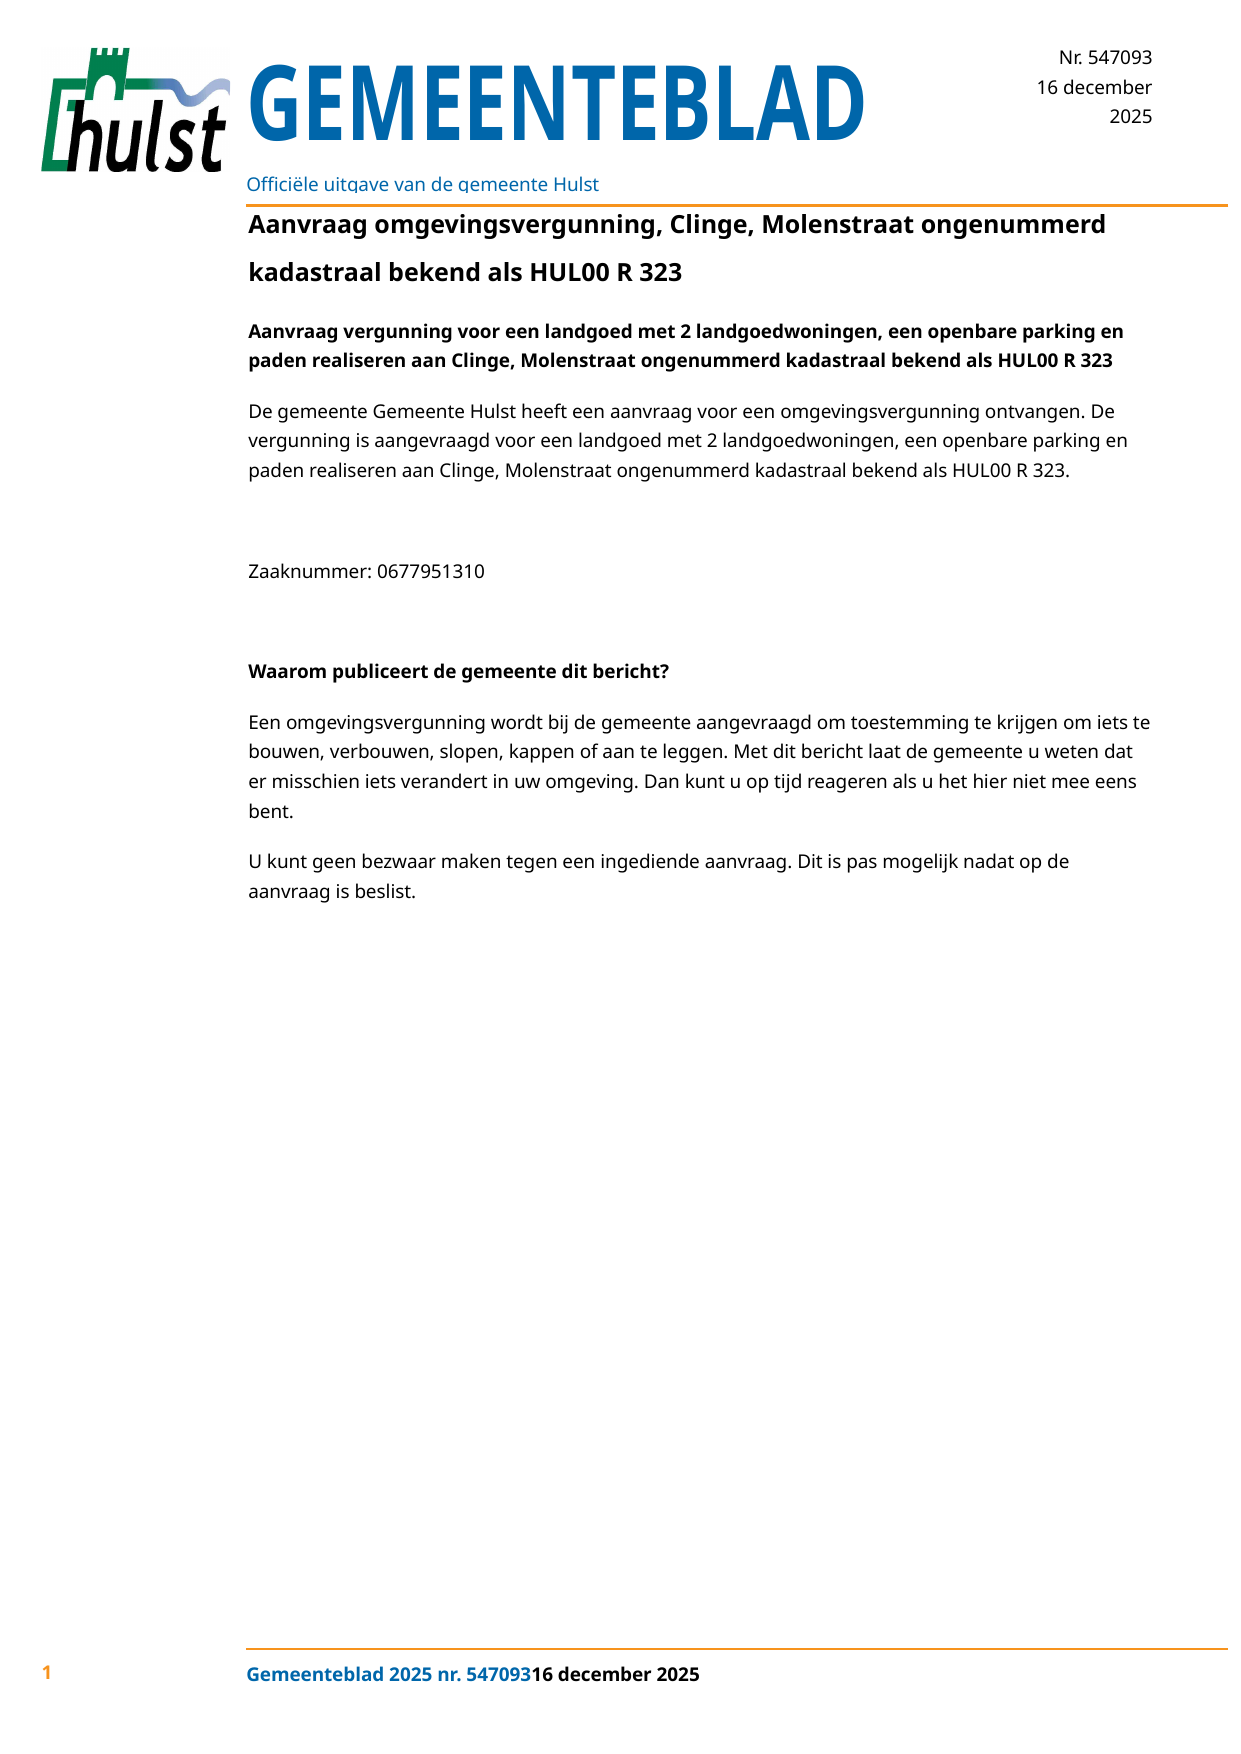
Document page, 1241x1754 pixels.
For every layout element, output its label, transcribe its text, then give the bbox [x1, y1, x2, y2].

text Aanvraag vergunning voor een landgoed met 2 landgoedwoningen, een openbare parking en paden realiseren aan Clinge, Molenstraat ongenummerd kadastraal bekend als HUL00 R 323 [248, 318, 1152, 373]
text Aanvraag omgevingsvergunning, Clinge, Molenstraat ongenummerd kadastraal bekend als HUL00 R 323 [248, 207, 1152, 288]
text Zaaknummer: 0677951310 [248, 558, 1152, 584]
text Een omgevingsvergunning wordt bij de gemeente aangevraagd om toestemming te krijgen om iets te bouwen, verbouwen, slopen, kappen of aan te leggen. Met dit bericht laat de gemeente u weten dat er misschien iets verandert in uw omgeving. Dan kunt u op tijd reageren als u het hier niet mee eens bent. [248, 709, 1152, 824]
text Waarom publiceert de gemeente dit bericht? [248, 659, 1152, 684]
picture [41, 47, 231, 172]
text U kunt geen bezwaar maken tegen een ingediende aanvraag. Dit is pas mogelijk nadat op de aanvraag is beslist. [248, 848, 1152, 904]
text De gemeente Gemeente Hulst heeft een aanvraag voor een omgevingsvergunning ontvangen. De vergunning is aangevraagd voor een landgoed met 2 landgoedwoningen, een openbare parking en paden realiseren aan Clinge, Molenstraat ongenummerd kadastraal bekend als HUL00 R 323. [248, 398, 1152, 483]
